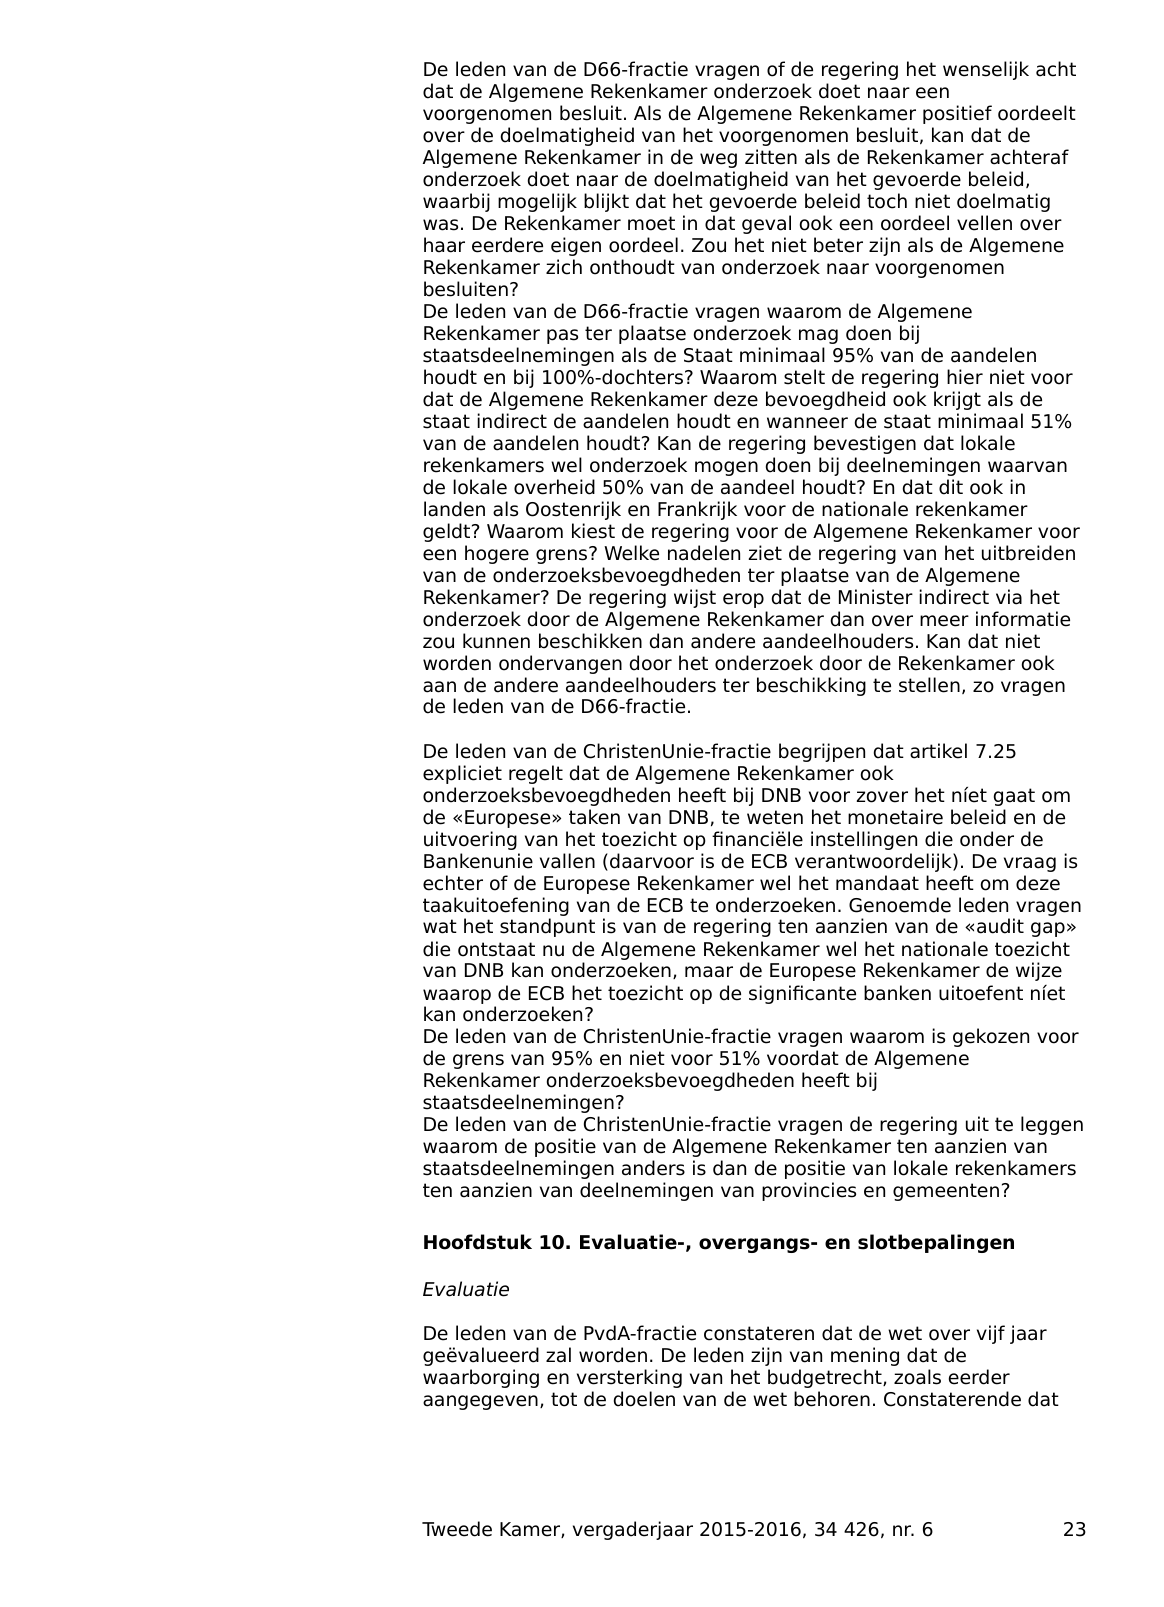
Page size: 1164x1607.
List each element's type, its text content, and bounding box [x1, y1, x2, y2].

text De leden van de ChristenUnie-fractie begrijpen dat artikel 7.25 expliciet regelt dat de Algemene Rekenkamer ook onderzoeksbevoegdheden heeft bij DNB voor zover het níet gaat om de «Europese» taken van DNB, te weten het monetaire beleid en de uitvoering van het toezicht op financiële instellingen die onder de Bankenunie vallen (daarvoor is de ECB verantwoordelijk). De vraag is echter of de Europese Rekenkamer wel het mandaat heeft om deze taakuitoefening van de ECB te onderzoeken. Genoemde leden vragen wat het standpunt is van de regering ten aanzien van de «audit gap» die ontstaat nu de Algemene Rekenkamer wel het nationale toezicht van DNB kan onderzoeken, maar de Europese Rekenkamer de wijze waarop de ECB het toezicht op de significante banken uitoefent níet kan onderzoeken? [422, 741, 1087, 1026]
text De leden van de D66-fractie vragen waarom de Algemene Rekenkamer pas ter plaatse onderzoek mag doen bij staatsdeelnemingen als de Staat minimaal 95% van de aandelen houdt en bij 100%-dochters? Waarom stelt de regering hier niet voor dat de Algemene Rekenkamer deze bevoegdheid ook krijgt als de staat indirect de aandelen houdt en wanneer de staat minimaal 51% van de aandelen houdt? Kan de regering bevestigen dat lokale rekenkamers wel onderzoek mogen doen bij deelnemingen waarvan de lokale overheid 50% van de aandeel houdt? En dat dit ook in landen als Oostenrijk en Frankrijk voor de nationale rekenkamer geldt? Waarom kiest de regering voor de Algemene Rekenkamer voor een hogere grens? Welke nadelen ziet de regering van het uitbreiden van de onderzoeksbevoegdheden ter plaatse van de Algemene Rekenkamer? De regering wijst erop dat de Minister indirect via het onderzoek door de Algemene Rekenkamer dan over meer informatie zou kunnen beschikken dan andere aandeelhouders. Kan dat niet worden ondervangen door het onderzoek door de Rekenkamer ook aan de andere aandeelhouders ter beschikking te stellen, zo vragen de leden van de D66-fractie. [422, 301, 1087, 718]
subtitle Hoofdstuk 10. Evaluatie-, overgangs- en slotbepalingen [422, 1232, 1087, 1254]
text De leden van de ChristenUnie-fractie vragen de regering uit te leggen waarom de positie van de Algemene Rekenkamer ten aanzien van staatsdeelnemingen anders is dan de positie van lokale rekenkamers ten aanzien van deelnemingen van provincies en gemeenten? [422, 1114, 1087, 1202]
text De leden van de ChristenUnie-fractie vragen waarom is gekozen voor de grens van 95% en niet voor 51% voordat de Algemene Rekenkamer onderzoeksbevoegdheden heeft bij staatsdeelnemingen? [422, 1026, 1087, 1114]
text De leden van de D66-fractie vragen of de regering het wenselijk acht dat de Algemene Rekenkamer onderzoek doet naar een voorgenomen besluit. Als de Algemene Rekenkamer positief oordeelt over de doelmatigheid van het voorgenomen besluit, kan dat de Algemene Rekenkamer in de weg zitten als de Rekenkamer achteraf onderzoek doet naar de doelmatigheid van het gevoerde beleid, waarbij mogelijk blijkt dat het gevoerde beleid toch niet doelmatig was. De Rekenkamer moet in dat geval ook een oordeel vellen over haar eerdere eigen oordeel. Zou het niet beter zijn als de Algemene Rekenkamer zich onthoudt van onderzoek naar voorgenomen besluiten? [422, 59, 1087, 301]
text De leden van de PvdA-fractie constateren dat de wet over vijf jaar geëvalueerd zal worden. De leden zijn van mening dat de waarborging en versterking van het budgetrecht, zoals eerder aangegeven, tot de doelen van de wet behoren. Constaterende dat [422, 1323, 1087, 1411]
subtitle Evaluatie [422, 1279, 1087, 1301]
